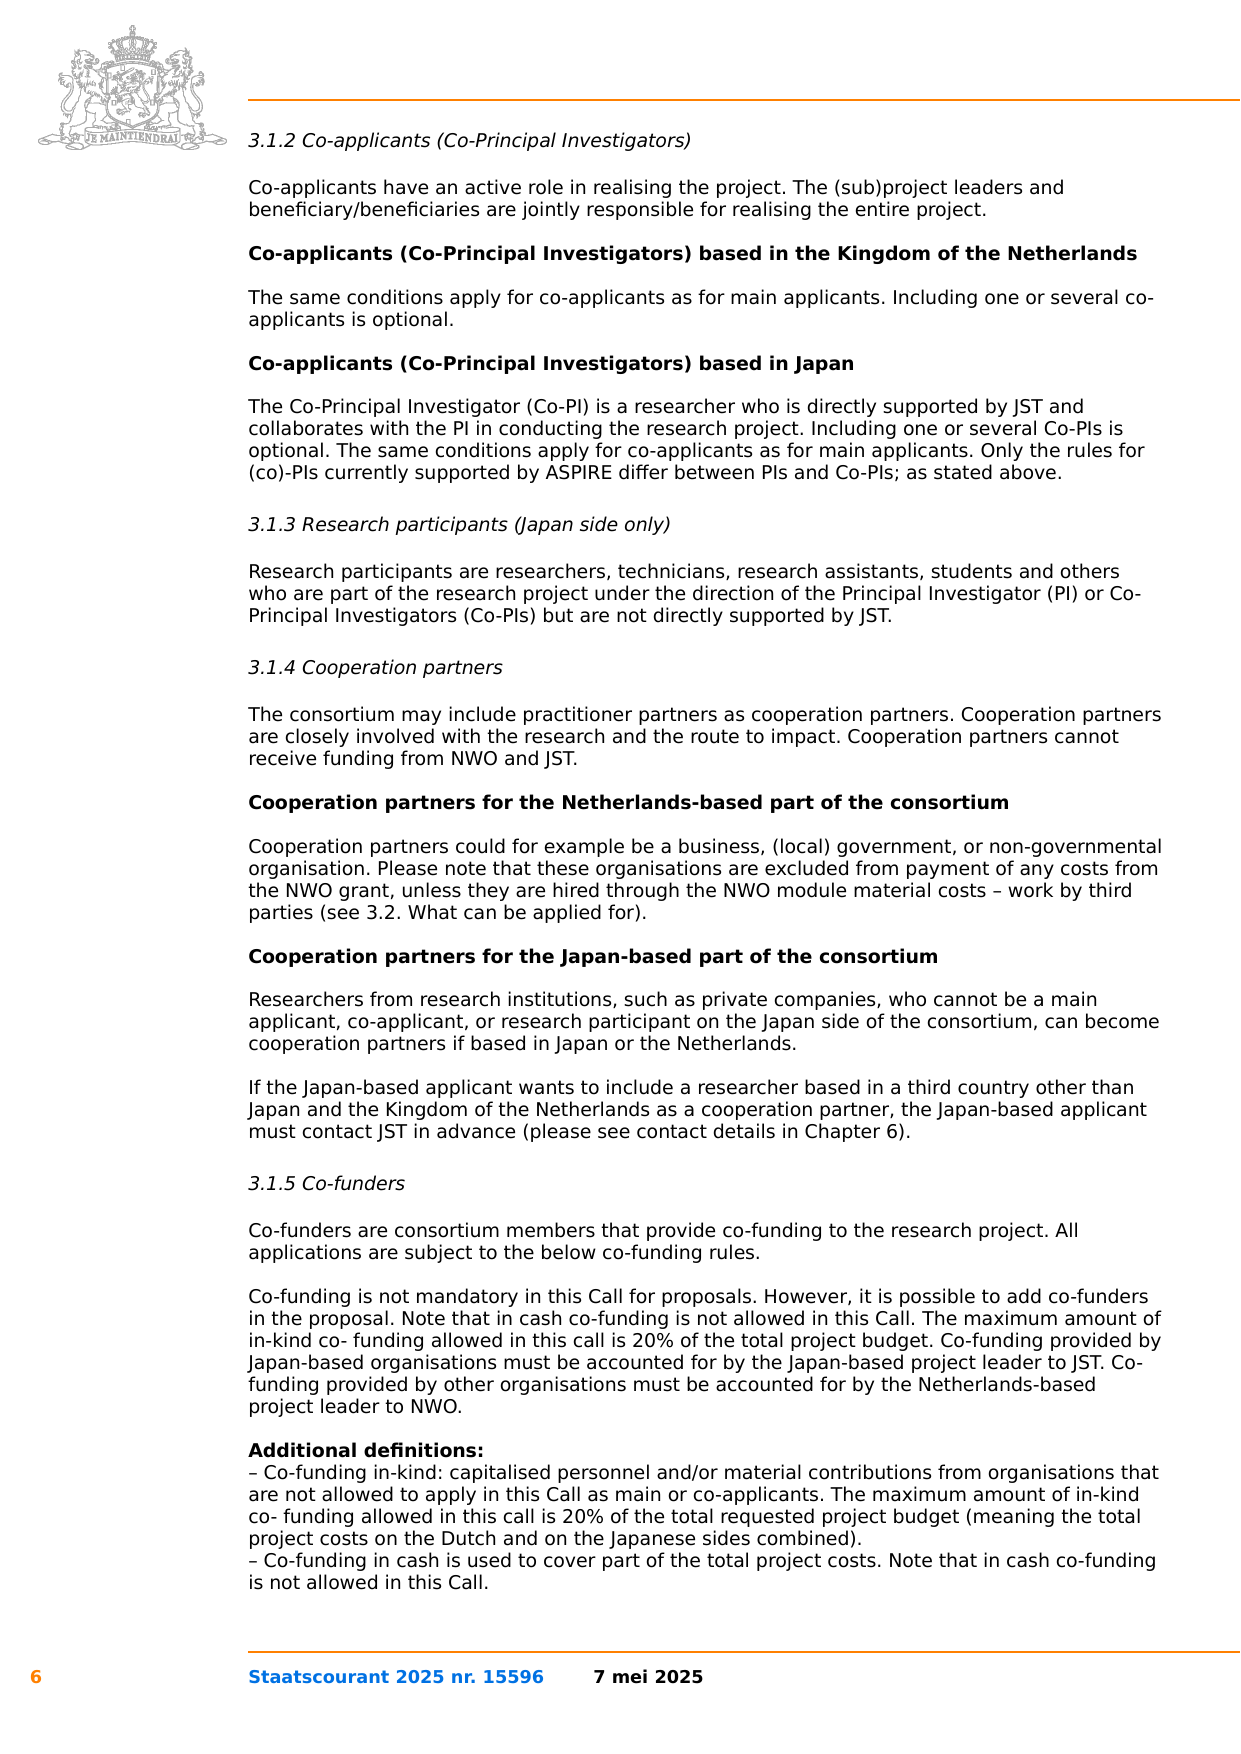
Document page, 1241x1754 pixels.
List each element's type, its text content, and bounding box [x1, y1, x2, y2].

text – Co-funding in-kind: capitalised personnel and/or material contributions from organisations that are not allowed to apply in this Call as main or co-applicants. The maximum amount of in-kind co- funding allowed in this call is 20% of the total requested project budget (meaning the total project costs on the Dutch and on the Japanese sides combined). [248, 1462, 1163, 1549]
text The same conditions apply for co-applicants as for main applicants. Including one or several co- applicants is optional. [248, 287, 1163, 331]
text Co-applicants have an active role in realising the project. The (sub)project leaders and beneficiary/beneficiaries are jointly responsible for realising the entire project. [248, 177, 1163, 221]
text Additional deﬁnitions: [248, 1440, 1163, 1462]
text The Co-Principal Investigator (Co-PI) is a researcher who is directly supported by JST and collaborates with the PI in conducting the research project. Including one or several Co-PIs is optional. The same conditions apply for co-applicants as for main applicants. Only the rules for (co)-PIs currently supported by ASPIRE differ between PIs and Co-PIs; as stated above. [248, 396, 1163, 484]
subtitle Cooperation partners for the Japan-based part of the consortium [248, 946, 1163, 967]
text Research participants are researchers, technicians, research assistants, students and others who are part of the research project under the direction of the Principal Investigator (PI) or Co-Principal Investigators (Co-PIs) but are not directly supported by JST. [248, 561, 1163, 627]
subtitle 3.1.4 Cooperation partners [248, 657, 1163, 679]
text – Co-funding in cash is used to cover part of the total project costs. Note that in cash co-funding is not allowed in this Call. [248, 1549, 1163, 1593]
text If the Japan-based applicant wants to include a researcher based in a third country other than Japan and the Kingdom of the Netherlands as a cooperation partner, the Japan-based applicant must contact JST in advance (please see contact details in Chapter 6). [248, 1077, 1163, 1143]
subtitle 3.1.3 Research participants (Japan side only) [248, 514, 1163, 536]
subtitle Cooperation partners for the Netherlands-based part of the consortium [248, 792, 1163, 814]
text Cooperation partners could for example be a business, (local) government, or non-governmental organisation. Please note that these organisations are excluded from payment of any costs from the NWO grant, unless they are hired through the NWO module material costs – work by third parties (see 3.2. What can be applied for). [248, 836, 1163, 924]
subtitle Co-applicants (Co-Principal Investigators) based in the Kingdom of the Netherlands [248, 243, 1163, 265]
subtitle Co-applicants (Co-Principal Investigators) based in Japan [248, 352, 1163, 374]
subtitle 3.1.5 Co-funders [248, 1173, 1163, 1195]
text Co-funding is not mandatory in this Call for proposals. However, it is possible to add co-funders in the proposal. Note that in cash co-funding is not allowed in this Call. The maximum amount of in-kind co- funding allowed in this call is 20% of the total project budget. Co-funding provided by Japan-based organisations must be accounted for by the Japan-based project leader to JST. Co-funding provided by other organisations must be accounted for by the Netherlands-based project leader to NWO. [248, 1286, 1163, 1418]
text Researchers from research institutions, such as private companies, who cannot be a main applicant, co-applicant, or research participant on the Japan side of the consortium, can become cooperation partners if based in Japan or the Netherlands. [248, 989, 1163, 1055]
subtitle 3.1.2 Co-applicants (Co-Principal Investigators) [248, 130, 1163, 152]
picture [38, 25, 227, 150]
text The consortium may include practitioner partners as cooperation partners. Cooperation partners are closely involved with the research and the route to impact. Cooperation partners cannot receive funding from NWO and JST. [248, 704, 1163, 770]
text Co-funders are consortium members that provide co-funding to the research project. All applications are subject to the below co-funding rules. [248, 1220, 1163, 1264]
